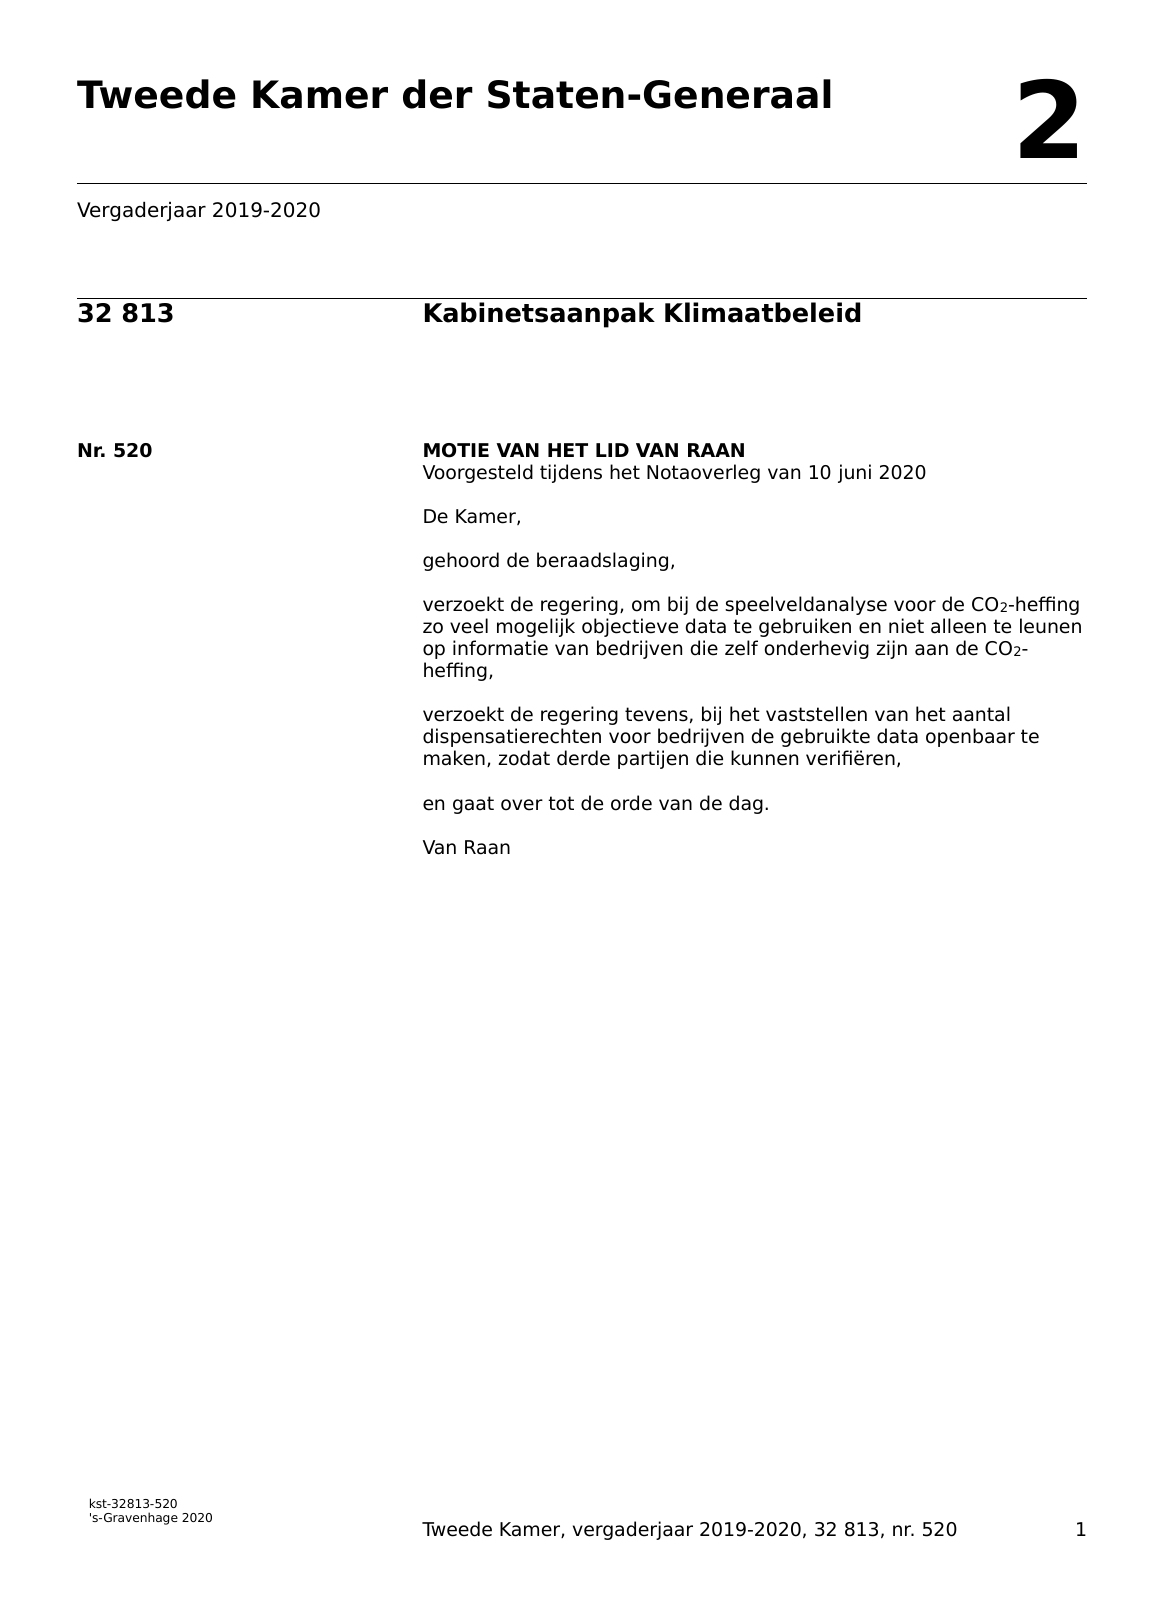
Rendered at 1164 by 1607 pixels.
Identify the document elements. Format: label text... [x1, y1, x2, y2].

text De Kamer, [422, 506, 1087, 528]
text en gaat over tot de orde van de dag. [422, 792, 1087, 814]
subtitle Nr. 520 MOTIE VAN HET LID VAN RAAN [77, 440, 1087, 462]
text 's-Gravenhage 2020 [88, 1511, 323, 1525]
subtitle 32 813 Kabinetsaanpak Klimaatbeleid [77, 299, 1087, 329]
text Voorgesteld tijdens het Notaoverleg van 10 juni 2020 [422, 462, 1087, 484]
text Van Raan [422, 837, 1087, 858]
table_header 2 [886, 59, 1087, 183]
table_cell Vergaderjaar 2019-2020 [77, 184, 1087, 298]
text verzoekt de regering, om bij de speelveldanalyse voor de CO2-heffing zo veel mogelijk objectieve data te gebruiken en niet alleen te leunen op informatie van bedrijven die zelf onderhevig zijn aan de CO2-heffing, [422, 594, 1087, 682]
text kst-32813-520 [88, 1497, 323, 1511]
text verzoekt de regering tevens, bij het vaststellen van het aantal dispensatierechten voor bedrijven de gebruikte data openbaar te maken, zodat derde partijen die kunnen verifiëren, [422, 704, 1087, 770]
text gehoord de beraadslaging, [422, 550, 1087, 572]
table_header Tweede Kamer der Staten-Generaal [77, 59, 886, 183]
